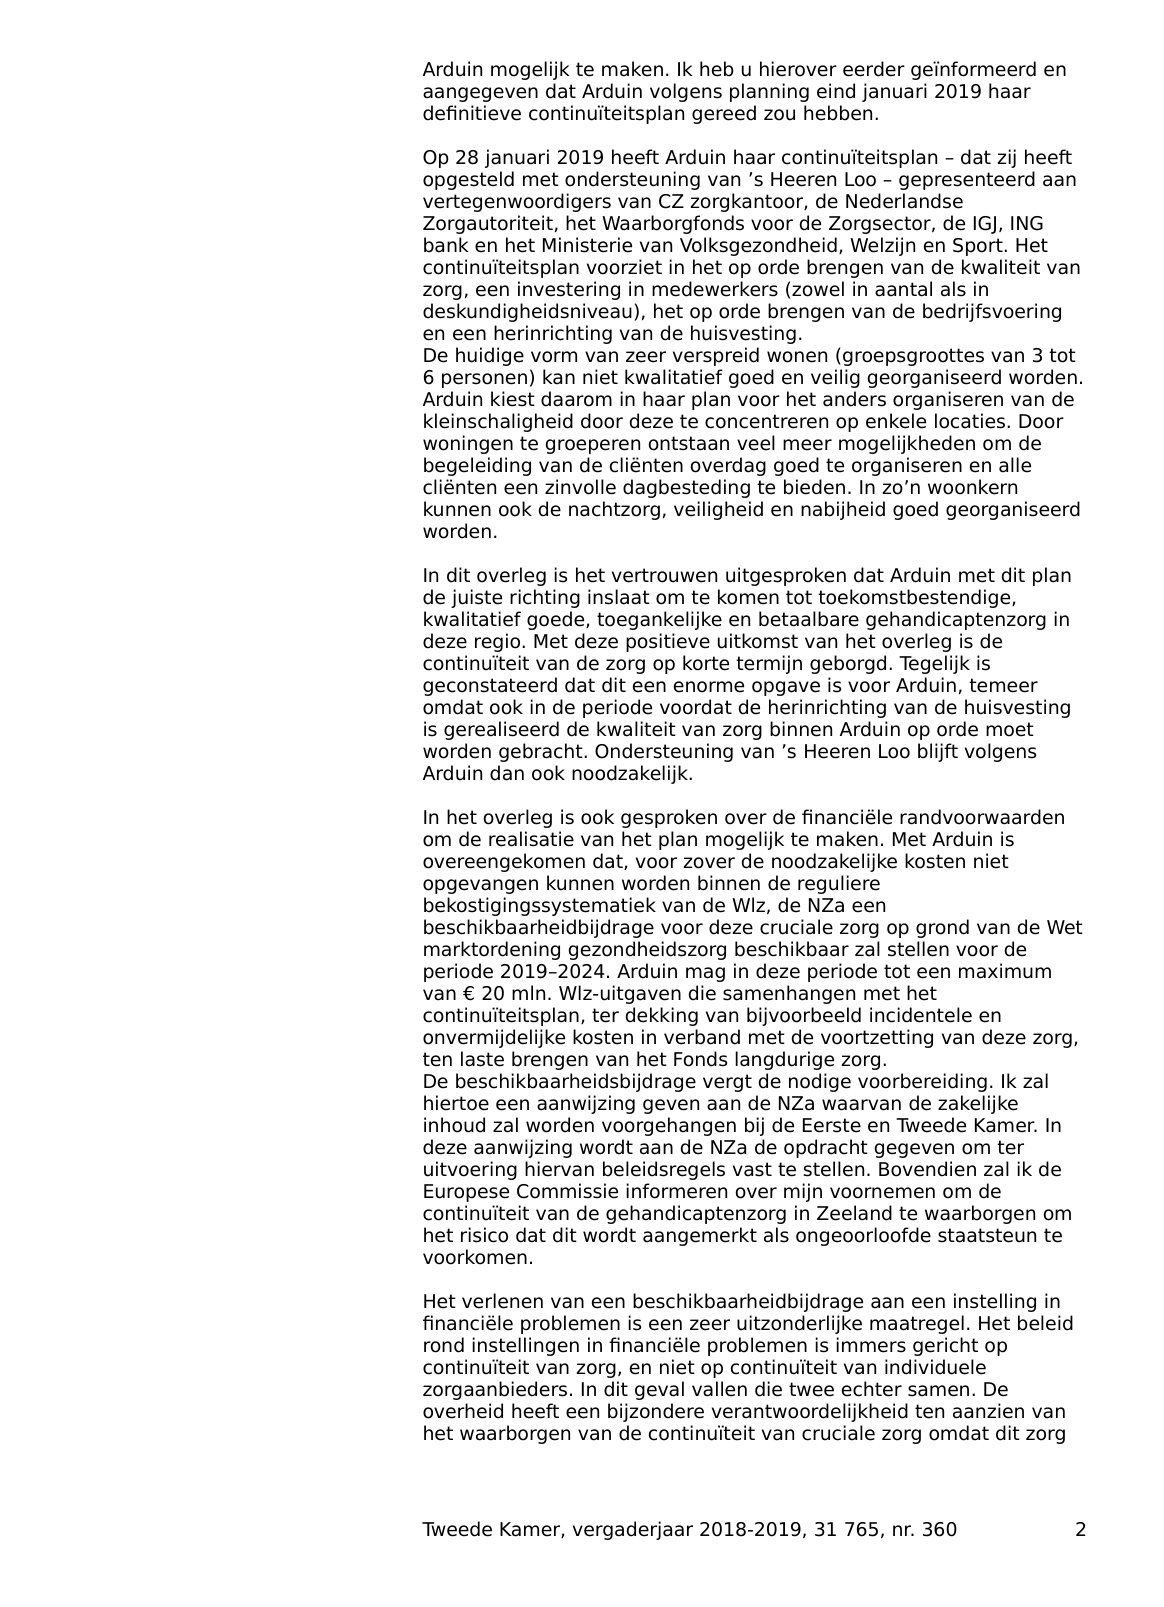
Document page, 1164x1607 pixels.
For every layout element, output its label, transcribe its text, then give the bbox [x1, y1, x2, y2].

text In dit overleg is het vertrouwen uitgesproken dat Arduin met dit plan de juiste richting inslaat om te komen tot toekomstbestendige, kwalitatief goede, toegankelijke en betaalbare gehandicaptenzorg in deze regio. Met deze positieve uitkomst van het overleg is de continuïteit van de zorg op korte termijn geborgd. Tegelijk is geconstateerd dat dit een enorme opgave is voor Arduin, temeer omdat ook in de periode voordat de herinrichting van de huisvesting is gerealiseerd de kwaliteit van zorg binnen Arduin op orde moet worden gebracht. Ondersteuning van ’s Heeren Loo blijft volgens Arduin dan ook noodzakelijk. [422, 565, 1087, 785]
text Arduin mogelijk te maken. Ik heb u hierover eerder geïnformeerd en aangegeven dat Arduin volgens planning eind januari 2019 haar definitieve continuïteitsplan gereed zou hebben. [422, 59, 1087, 125]
text Het verlenen van een beschikbaarheidbijdrage aan een instelling in financiële problemen is een zeer uitzonderlijke maatregel. Het beleid rond instellingen in financiële problemen is immers gericht op continuïteit van zorg, en niet op continuïteit van individuele zorgaanbieders. In dit geval vallen die twee echter samen. De overheid heeft een bijzondere verantwoordelijkheid ten aanzien van het waarborgen van de continuïteit van cruciale zorg omdat dit zorg [422, 1291, 1087, 1444]
text Op 28 januari 2019 heeft Arduin haar continuïteitsplan – dat zij heeft opgesteld met ondersteuning van ’s Heeren Loo – gepresenteerd aan vertegenwoordigers van CZ zorgkantoor, de Nederlandse Zorgautoriteit, het Waarborgfonds voor de Zorgsector, de IGJ, ING bank en het Ministerie van Volksgezondheid, Welzijn en Sport. Het continuïteitsplan voorziet in het op orde brengen van de kwaliteit van zorg, een investering in medewerkers (zowel in aantal als in deskundigheidsniveau), het op orde brengen van de bedrijfsvoering en een herinrichting van de huisvesting. [422, 147, 1087, 345]
text De beschikbaarheidsbijdrage vergt de nodige voorbereiding. Ik zal hiertoe een aanwijzing geven aan de NZa waarvan de zakelijke inhoud zal worden voorgehangen bij de Eerste en Tweede Kamer. In deze aanwijzing wordt aan de NZa de opdracht gegeven om ter uitvoering hiervan beleidsregels vast te stellen. Bovendien zal ik de Europese Commissie informeren over mijn voornemen om de continuïteit van de gehandicaptenzorg in Zeeland te waarborgen om het risico dat dit wordt aangemerkt als ongeoorloofde staatsteun te voorkomen. [422, 1071, 1087, 1268]
text De huidige vorm van zeer verspreid wonen (groepsgroottes van 3 tot 6 personen) kan niet kwalitatief goed en veilig georganiseerd worden. Arduin kiest daarom in haar plan voor het anders organiseren van de kleinschaligheid door deze te concentreren op enkele locaties. Door woningen te groeperen ontstaan veel meer mogelijkheden om de begeleiding van de cliënten overdag goed te organiseren en alle cliënten een zinvolle dagbesteding te bieden. In zo’n woonkern kunnen ook de nachtzorg, veiligheid en nabijheid goed georganiseerd worden. [422, 345, 1087, 543]
text In het overleg is ook gesproken over de financiële randvoorwaarden om de realisatie van het plan mogelijk te maken. Met Arduin is overeengekomen dat, voor zover de noodzakelijke kosten niet opgevangen kunnen worden binnen de reguliere bekostigingssystematiek van de Wlz, de NZa een beschikbaarheidbijdrage voor deze cruciale zorg op grond van de Wet marktordening gezondheidszorg beschikbaar zal stellen voor de periode 2019–2024. Arduin mag in deze periode tot een maximum van € 20 mln. Wlz-uitgaven die samenhangen met het continuïteitsplan, ter dekking van bijvoorbeeld incidentele en onvermijdelijke kosten in verband met de voortzetting van deze zorg, ten laste brengen van het Fonds langdurige zorg. [422, 807, 1087, 1071]
